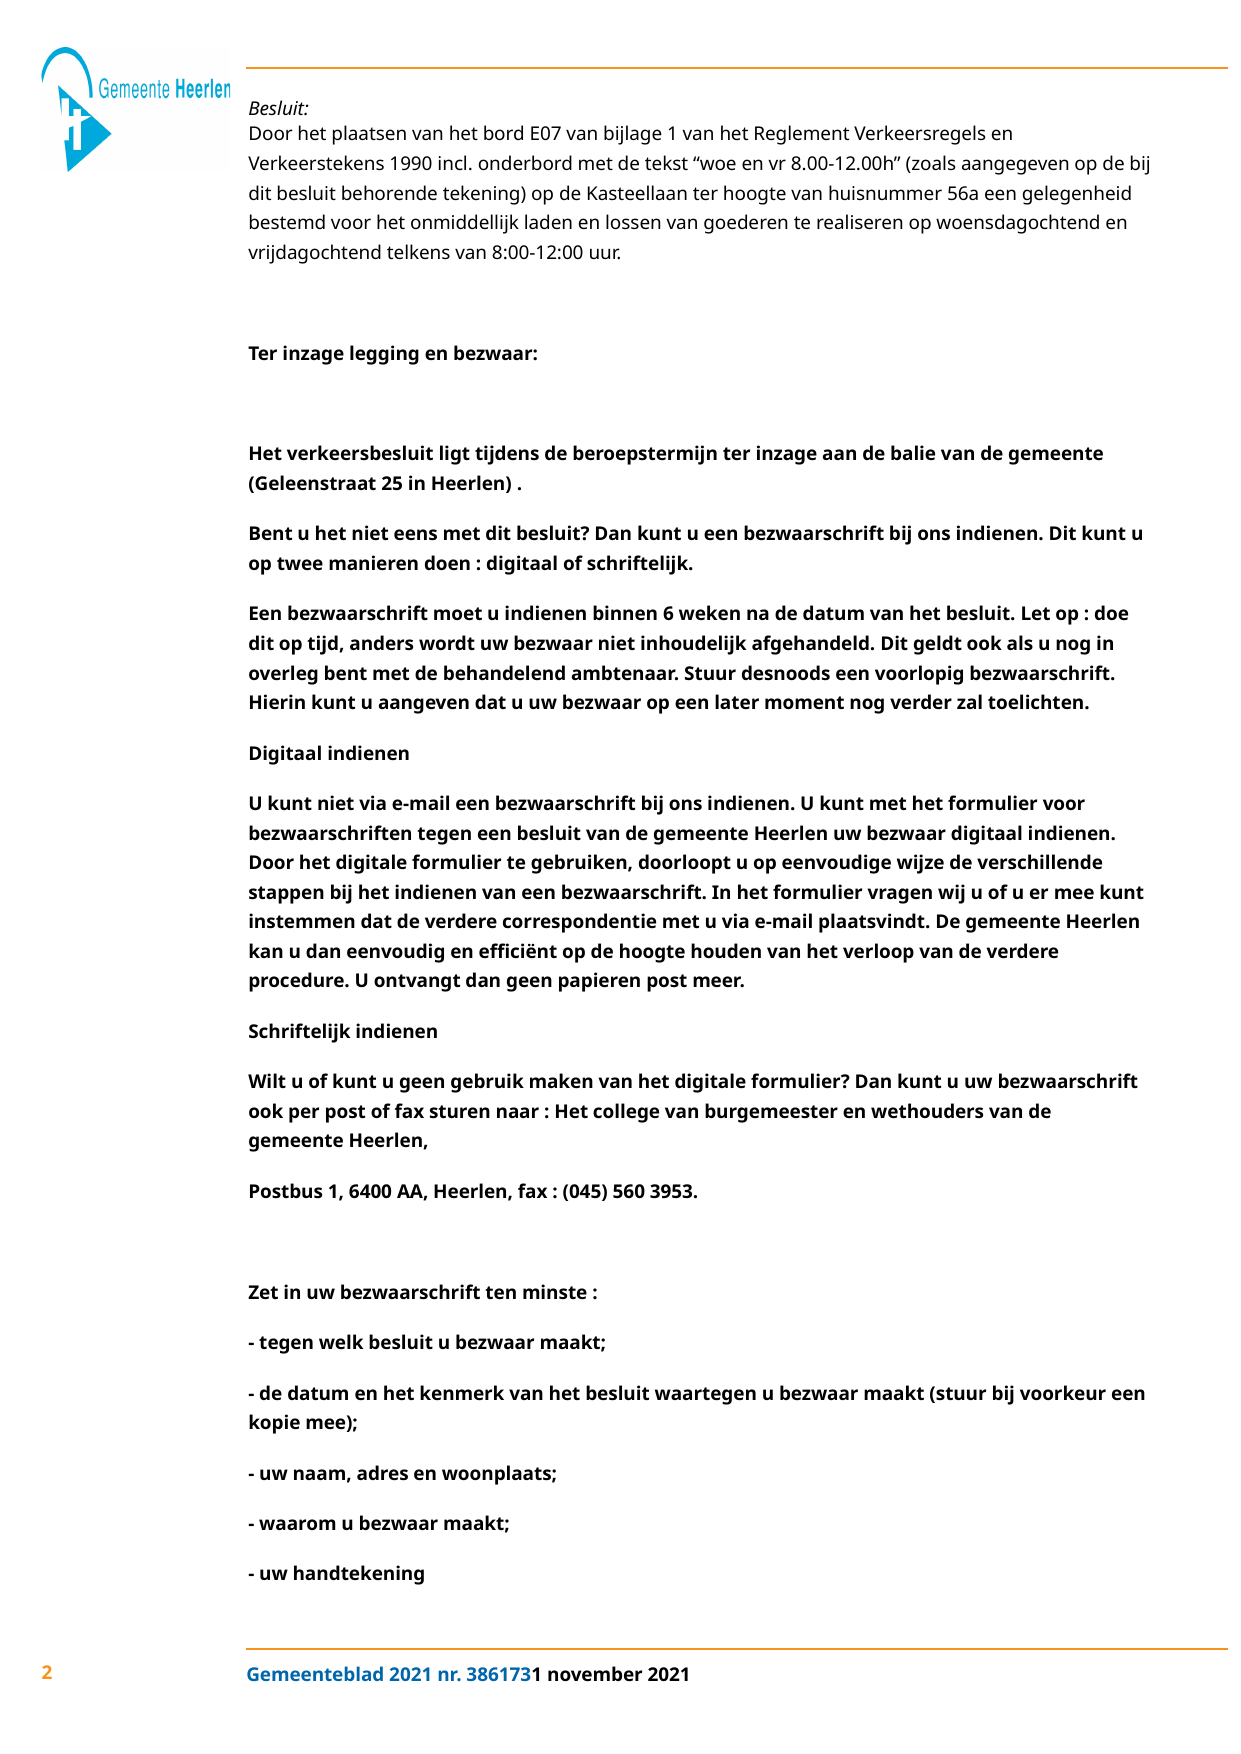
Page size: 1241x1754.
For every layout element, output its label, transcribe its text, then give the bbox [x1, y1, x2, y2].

text Wilt u of kunt u geen gebruik maken van het digitale formulier? Dan kunt u uw bezwaarschrift ook per post of fax sturen naar : Het college van burgemeester en wethouders van de gemeente Heerlen, [248, 1068, 1152, 1153]
text Zet in uw bezwaarschrift ten minste : [248, 1279, 1152, 1304]
picture [41, 47, 231, 172]
text Een bezwaarschrift moet u indienen binnen 6 weken na de datum van het besluit. Let op : doe dit op tijd, anders wordt uw bezwaar niet inhoudelijk afgehandeld. Dit geldt ook als u nog in overleg bent met de behandelend ambtenaar. Stuur desnoods een voorlopig bezwaarschrift. Hierin kunt u aangeven dat u uw bezwaar op een later moment nog verder zal toelichten. [248, 601, 1152, 715]
text Schriftelijk indienen [248, 1018, 1152, 1044]
text Digitaal indienen [248, 740, 1152, 765]
text - de datum en het kenmerk van het besluit waartegen u bezwaar maakt (stuur bij voorkeur een kopie mee); [248, 1380, 1152, 1435]
picture [41, 47, 59, 70]
text - tegen welk besluit u bezwaar maakt; [248, 1329, 1152, 1355]
text Ter inzage legging en bezwaar: [248, 340, 1152, 365]
text - uw naam, adres en woonplaats; [248, 1460, 1152, 1485]
text - waarom u bezwaar maakt; [248, 1510, 1152, 1536]
text Het verkeersbesluit ligt tijdens de beroepstermijn ter inzage aan de balie van de gemeente (Geleenstraat 25 in Heerlen) . [248, 441, 1152, 496]
text Bent u het niet eens met dit besluit? Dan kunt u een bezwaarschrift bij ons indienen. Dit kunt u op twee manieren doen : digitaal of schriftelijk. [248, 521, 1152, 576]
text Door het plaatsen van het bord E07 van bijlage 1 van het Reglement Verkeersregels en Verkeerstekens 1990 incl. onderbord met de tekst “woe en vr 8.00-12.00h” (zoals aangegeven op de bij dit besluit behorende tekening) op de Kasteellaan ter hoogte van huisnummer 56a een gelegenheid bestemd voor het onmiddellijk laden en lossen van goederen te realiseren op woensdagochtend en vrijdagochtend telkens van 8:00-12:00 uur. [248, 121, 1152, 264]
text - uw handtekening [248, 1561, 1152, 1586]
text Postbus 1, 6400 AA, Heerlen, fax : (045) 560 3953. [248, 1178, 1152, 1204]
text U kunt niet via e-mail een bezwaarschrift bij ons indienen. U kunt met het formulier voor bezwaarschriften tegen een besluit van de gemeente Heerlen uw bezwaar digitaal indienen. Door het digitale formulier te gebruiken, doorloopt u op eenvoudige wijze de verschillende stappen bij het indienen van een bezwaarschrift. In het formulier vragen wij u of u er mee kunt instemmen dat de verdere correspondentie met u via e-mail plaatsvindt. De gemeente Heerlen kan u dan eenvoudig en efficiënt op de hoogte houden van het verloop van de verdere procedure. U ontvangt dan geen papieren post meer. [248, 790, 1152, 993]
text Besluit: [248, 95, 1152, 121]
